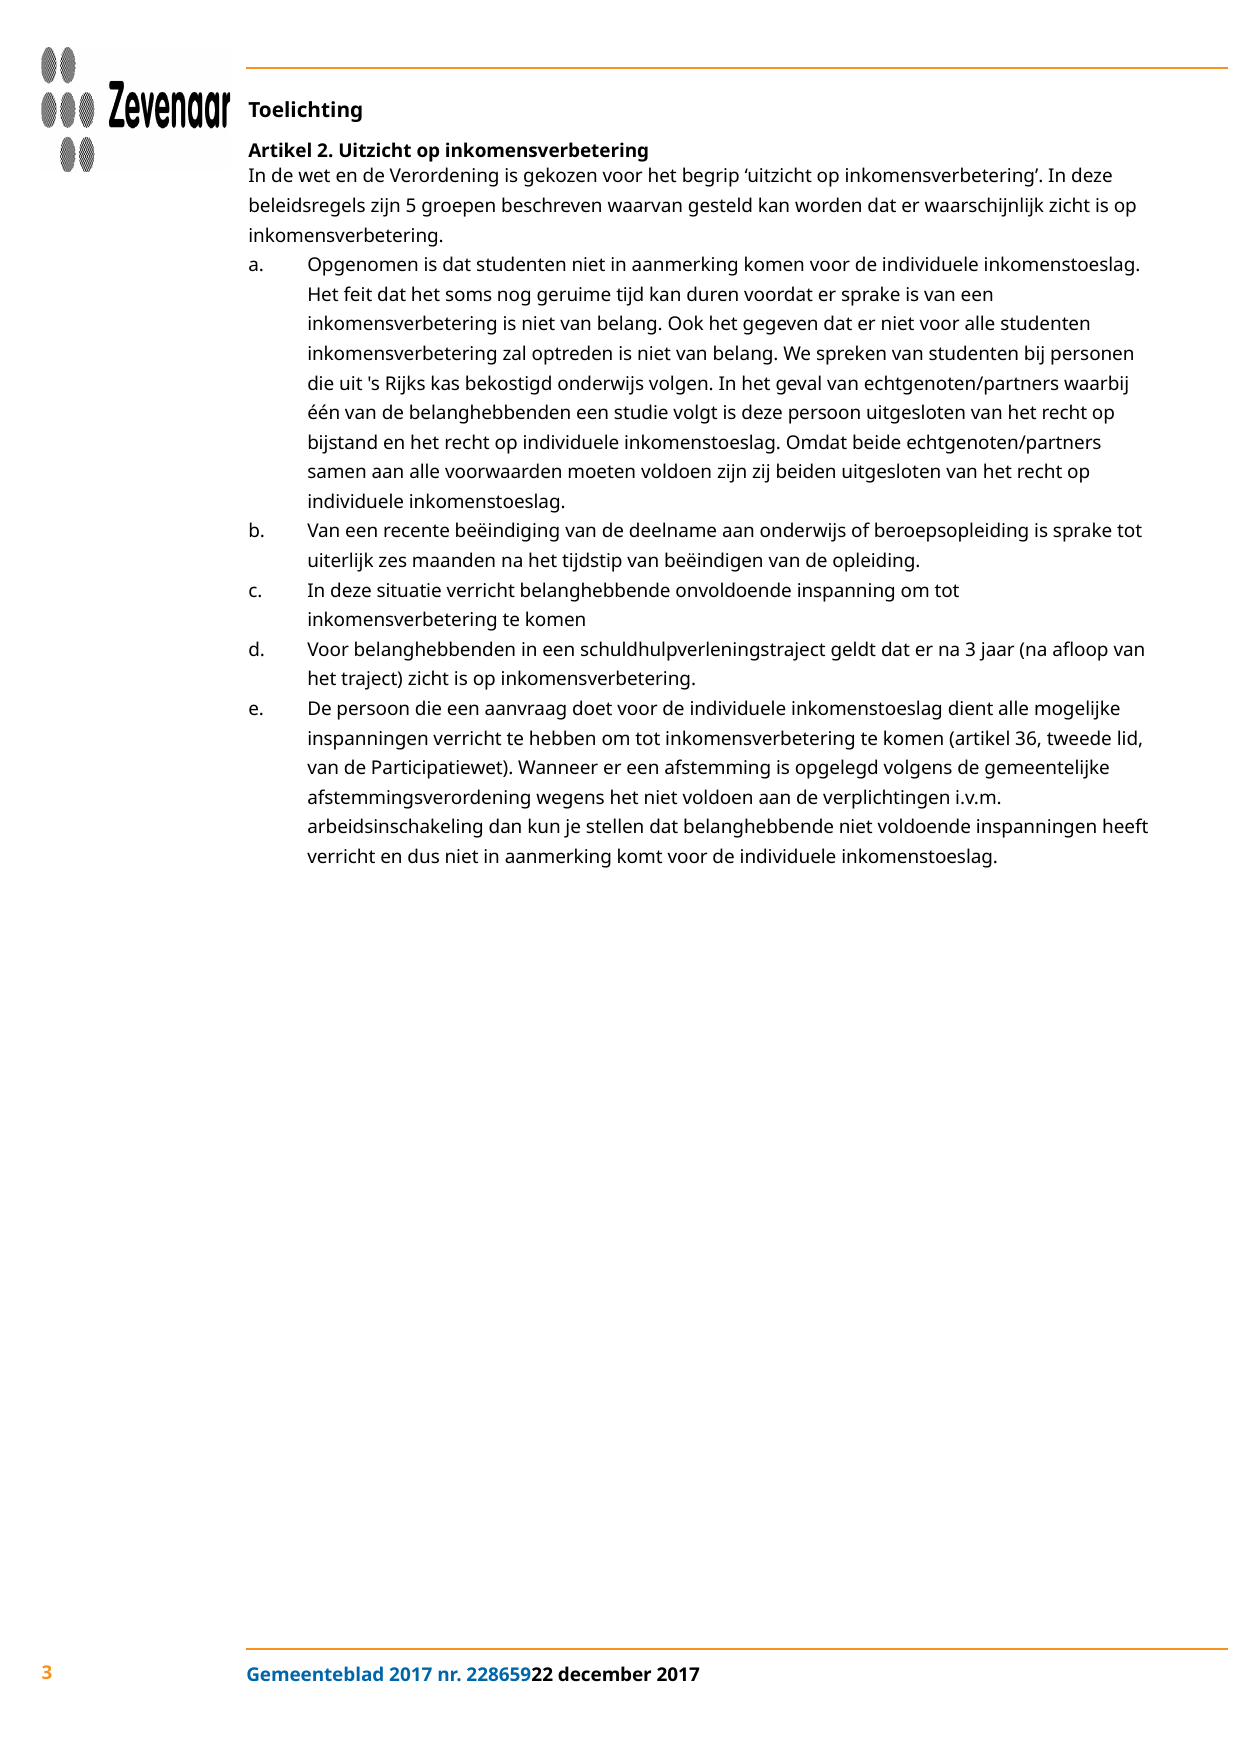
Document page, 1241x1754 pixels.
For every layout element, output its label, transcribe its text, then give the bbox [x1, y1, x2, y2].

list De persoon die een aanvraag doet voor de individuele inkomenstoeslag dient alle mogelijke inspanningen verricht te hebben om tot inkomensverbetering te komen (artikel 36, tweede lid, van de Participatiewet). Wanneer er een afstemming is opgelegd volgens de gemeentelijke afstemmingsverordening wegens het niet voldoen aan de verplichtingen i.v.m. arbeidsinschakeling dan kun je stellen dat belanghebbende niet voldoende inspanningen heeft verricht en dus niet in aanmerking komt voor de individuele inkomenstoeslag. [248, 695, 1152, 869]
text Toelichting [248, 95, 1152, 123]
list Opgenomen is dat studenten niet in aanmerking komen voor de individuele inkomenstoeslag. Het feit dat het soms nog geruime tijd kan duren voordat er sprake is van een inkomensverbetering is niet van belang. Ook het gegeven dat er niet voor alle studenten inkomensverbetering zal optreden is niet van belang. We spreken van studenten bij personen die uit 's Rijks kas bekostigd onderwijs volgen. In het geval van echtgenoten/partners waarbij één van de belanghebbenden een studie volgt is deze persoon uitgesloten van het recht op bijstand en het recht op individuele inkomenstoeslag. Omdat beide echtgenoten/partners samen aan alle voorwaarden moeten voldoen zijn zij beiden uitgesloten van het recht op individuele inkomenstoeslag. [248, 251, 1152, 514]
text Artikel 2. Uitzicht op inkomensverbetering [248, 137, 1152, 163]
list Voor belanghebbenden in een schuldhulpverleningstraject geldt dat er na 3 jaar (na afloop van het traject) zicht is op inkomensverbetering. [248, 636, 1152, 691]
list Van een recente beëindiging van de deelname aan onderwijs of beroepsopleiding is sprake tot uiterlijk zes maanden na het tijdstip van beëindigen van de opleiding. [248, 518, 1152, 573]
text In de wet en de Verordening is gekozen voor het begrip ‘uitzicht op inkomensverbetering’. In deze beleidsregels zijn 5 groepen beschreven waarvan gesteld kan worden dat er waarschijnlijk zicht is op inkomensverbetering. [248, 163, 1152, 247]
list In deze situatie verricht belanghebbende onvoldoende inspanning om tot inkomensverbetering te komen [248, 577, 1152, 632]
picture [41, 47, 231, 172]
